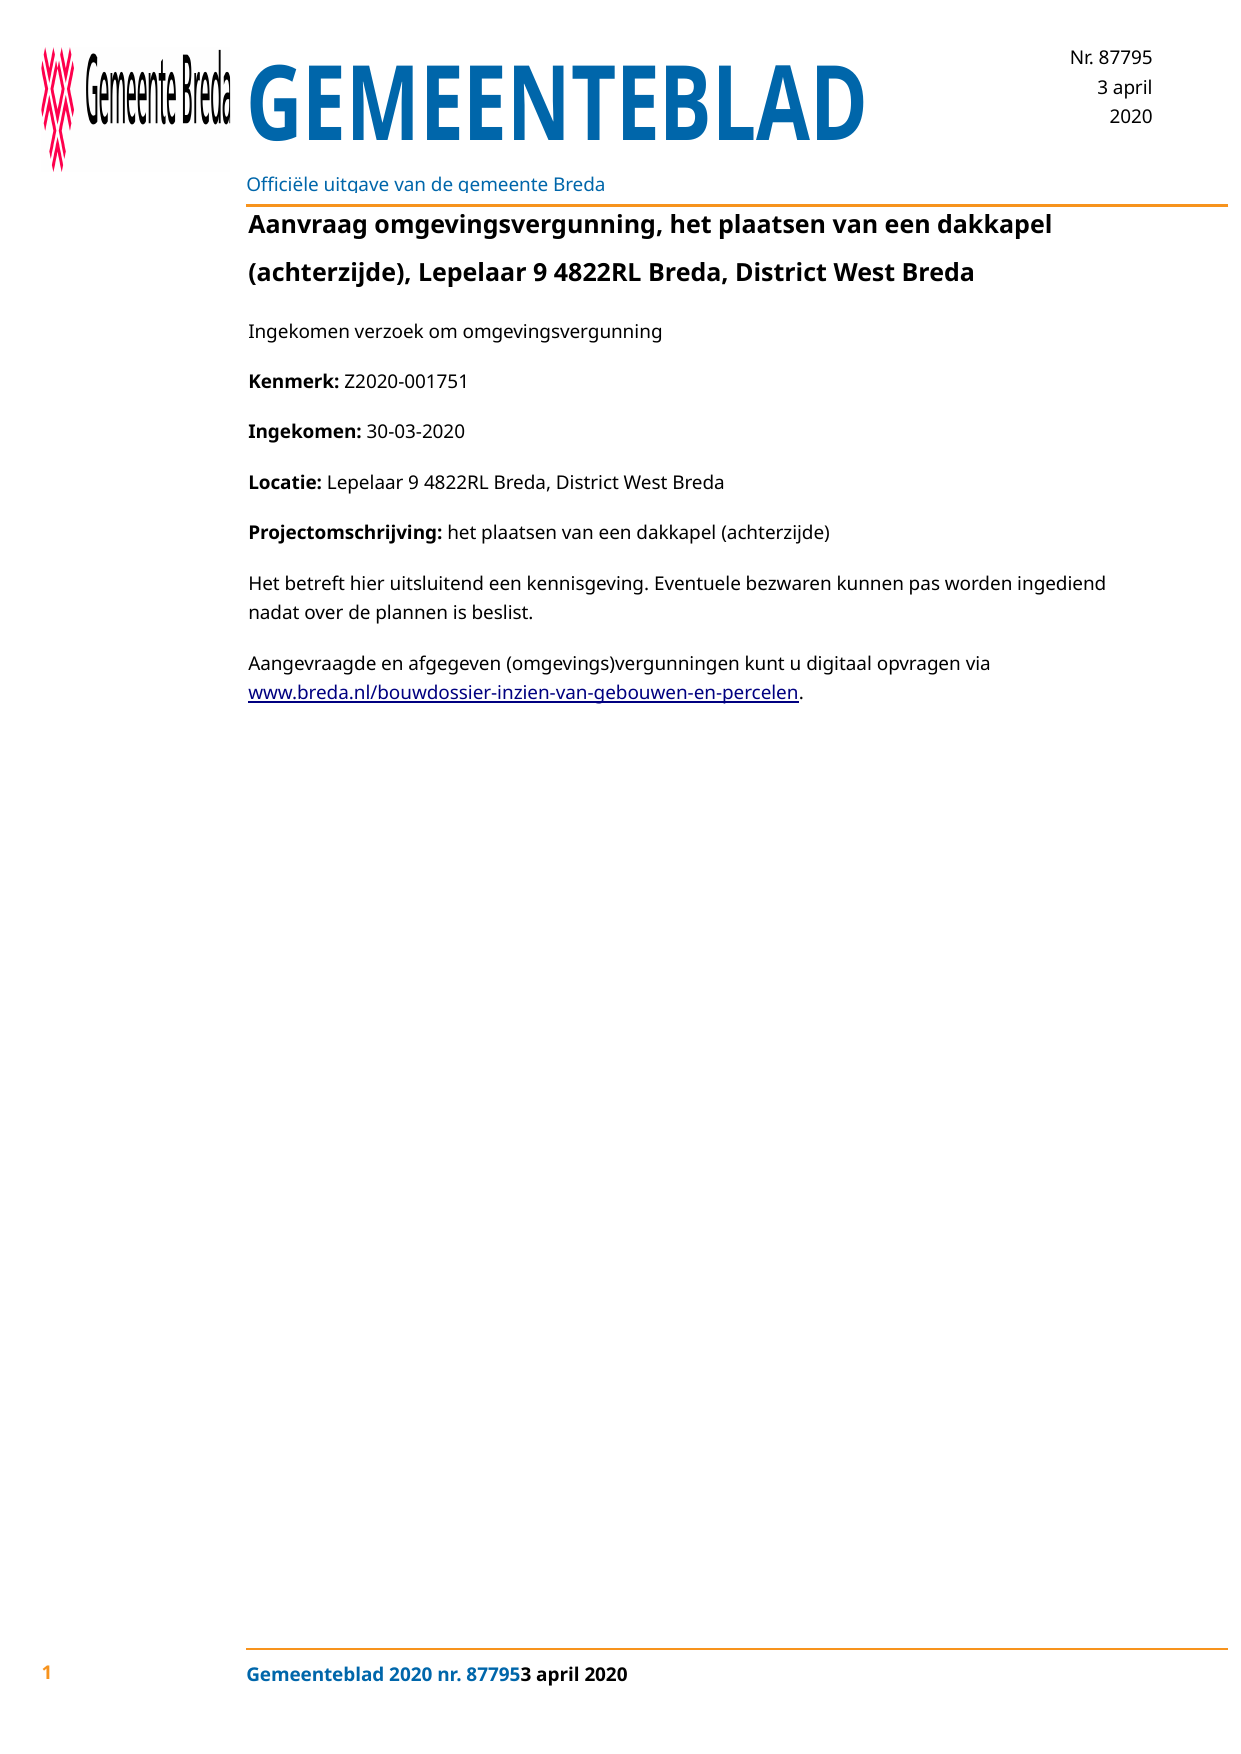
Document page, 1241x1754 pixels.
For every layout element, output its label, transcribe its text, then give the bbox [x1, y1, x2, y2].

text Aanvraag omgevingsvergunning, het plaatsen van een dakkapel (achterzijde), Lepelaar 9 4822RL Breda, District West Breda [248, 207, 1152, 288]
text Locatie: Lepelaar 9 4822RL Breda, District West Breda [248, 469, 1152, 495]
picture [41, 47, 231, 172]
text Ingekomen verzoek om omgevingsvergunning [248, 318, 1152, 344]
text Kenmerk: Z2020-001751 [248, 368, 1152, 394]
text Aangevraagde en afgegeven (omgevings)vergunningen kunt u digitaal opvragen via www.breda.nl/bouwdossier-inzien-van-gebouwen-en-percelen. [248, 650, 1152, 705]
text Ingekomen: 30-03-2020 [248, 419, 1152, 444]
text Het betreft hier uitsluitend een kennisgeving. Eventuele bezwaren kunnen pas worden ingediend nadat over de plannen is beslist. [248, 570, 1152, 625]
text Projectomschrijving: het plaatsen van een dakkapel (achterzijde) [248, 519, 1152, 545]
